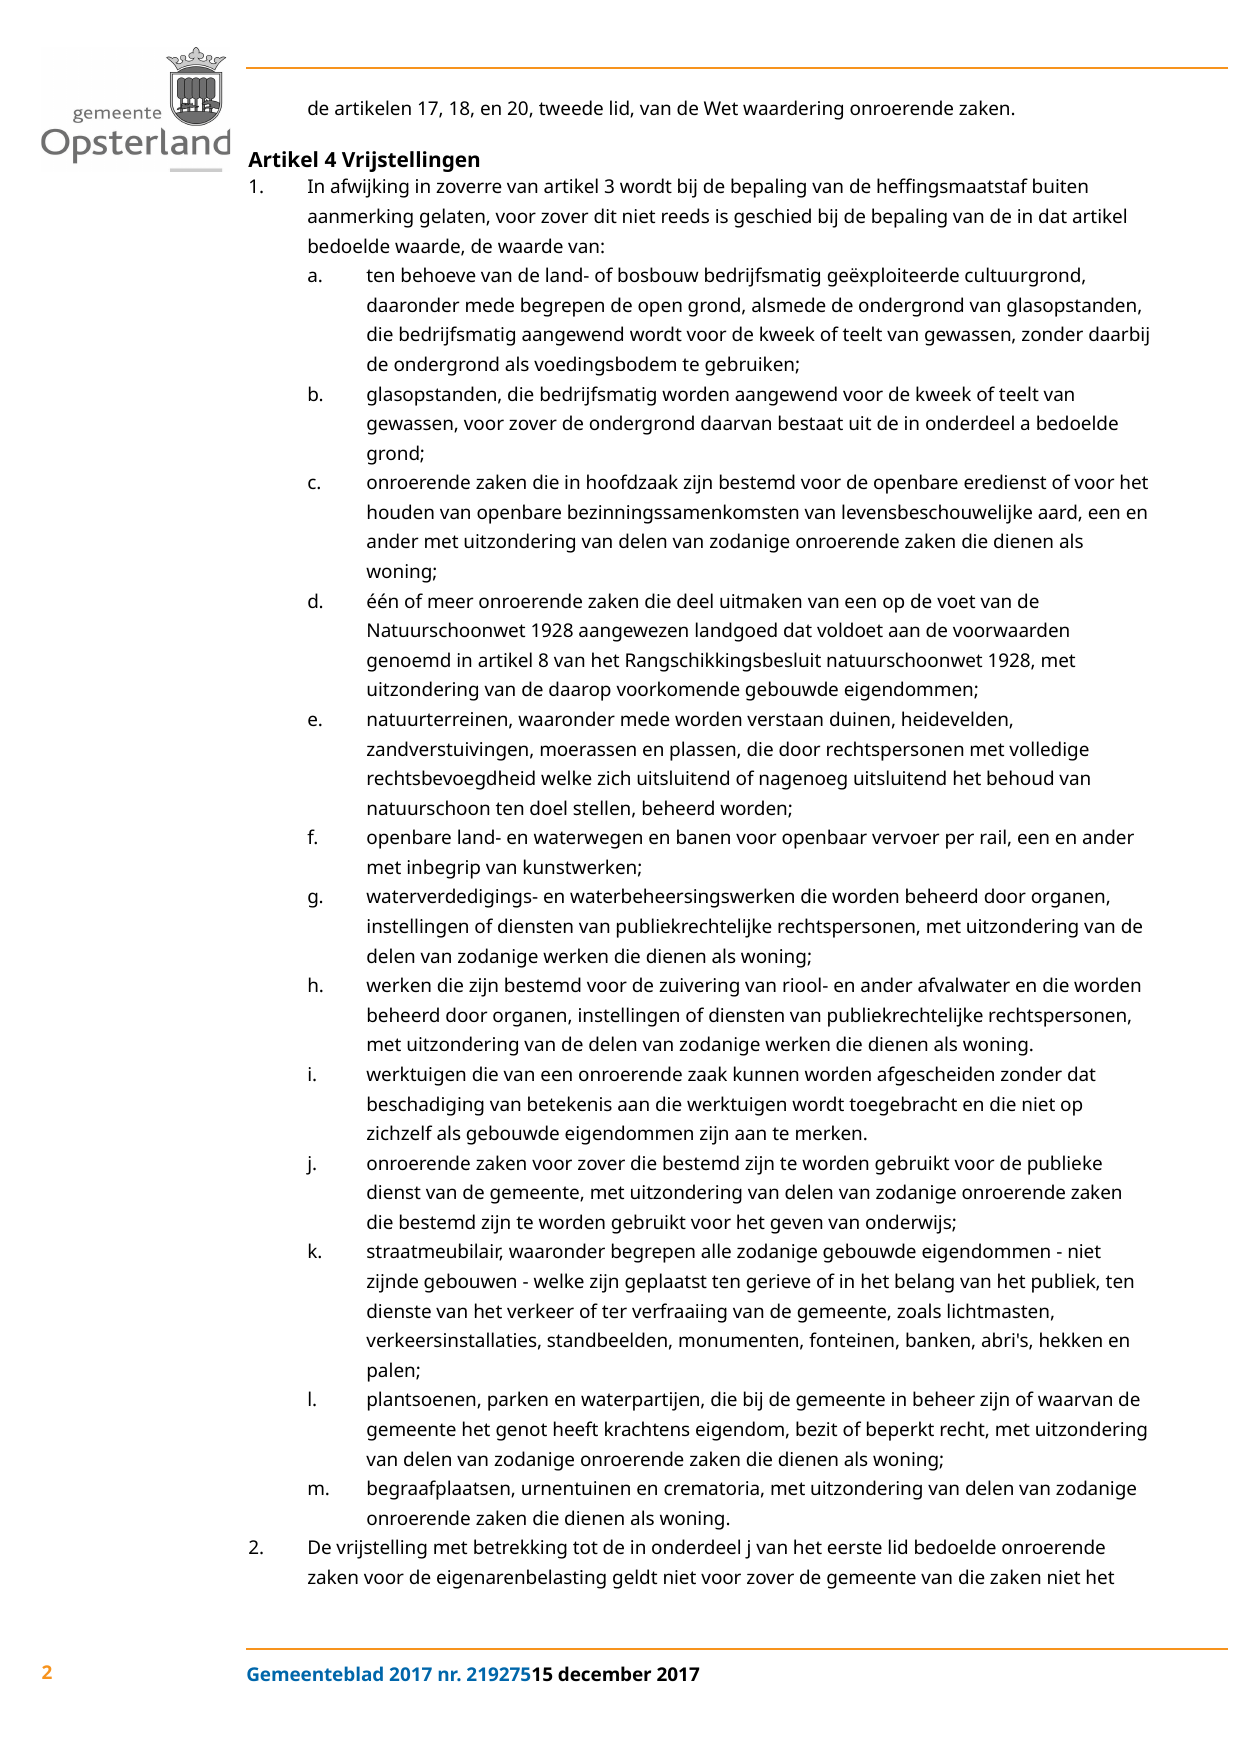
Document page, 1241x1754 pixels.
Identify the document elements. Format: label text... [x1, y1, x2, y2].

list de artikelen 17, 18, en 20, tweede lid, van de Wet waardering onroerende zaken. [248, 95, 1152, 121]
list onroerende zaken die in hoofdzaak zijn bestemd voor de openbare eredienst of voor het houden van openbare bezinningssamenkomsten van levensbeschouwelijke aard, een en ander met uitzondering van delen van zodanige onroerende zaken die dienen als woning; [307, 469, 1152, 584]
list natuurterreinen, waaronder mede worden verstaan duinen, heidevelden, zandverstuivingen, moerassen en plassen, die door rechtspersonen met volledige rechtsbevoegdheid welke zich uitsluitend of nagenoeg uitsluitend het behoud van natuurschoon ten doel stellen, beheerd worden; [307, 706, 1152, 821]
list openbare land- en waterwegen en banen voor openbaar vervoer per rail, een en ander met inbegrip van kunstwerken; [307, 824, 1152, 880]
list In afwijking in zoverre van artikel 3 wordt bij de bepaling van de heffingsmaatstaf buiten aanmerking gelaten, voor zover dit niet reeds is geschied bij de bepaling van de in dat artikel bedoelde waarde, de waarde van: [248, 174, 1152, 258]
picture [41, 47, 231, 172]
list onroerende zaken voor zover die bestemd zijn te worden gebruikt voor de publieke dienst van de gemeente, met uitzondering van delen van zodanige onroerende zaken die bestemd zijn te worden gebruikt voor het geven van onderwijs; [307, 1150, 1152, 1235]
list plantsoenen, parken en waterpartijen, die bij de gemeente in beheer zijn of waarvan de gemeente het genot heeft krachtens eigendom, bezit of beperkt recht, met uitzondering van delen van zodanige onroerende zaken die dienen als woning; [307, 1387, 1152, 1471]
list één of meer onroerende zaken die deel uitmaken van een op de voet van de Natuurschoonwet 1928 aangewezen landgoed dat voldoet aan de voorwaarden genoemd in artikel 8 van het Rangschikkingsbesluit natuurschoonwet 1928, met uitzondering van de daarop voorkomende gebouwde eigendommen; [307, 588, 1152, 702]
list glasopstanden, die bedrijfsmatig worden aangewend voor de kweek of teelt van gewassen, voor zover de ondergrond daarvan bestaat uit de in onderdeel a bedoelde grond; [307, 381, 1152, 466]
list werken die zijn bestemd voor de zuivering van riool- en ander afvalwater en die worden beheerd door organen, instellingen of diensten van publiekrechtelijke rechtspersonen, met uitzondering van de delen van zodanige werken die dienen als woning. [307, 972, 1152, 1057]
text Artikel 4 Vrijstellingen [248, 145, 1152, 174]
list begraafplaatsen, urnentuinen en crematoria, met uitzondering van delen van zodanige onroerende zaken die dienen als woning. [307, 1475, 1152, 1531]
list werktuigen die van een onroerende zaak kunnen worden afgescheiden zonder dat beschadiging van betekenis aan die werktuigen wordt toegebracht en die niet op zichzelf als gebouwde eigendommen zijn aan te merken. [307, 1061, 1152, 1146]
list De vrijstelling met betrekking tot de in onderdeel j van het eerste lid bedoelde onroerende zaken voor de eigenarenbelasting geldt niet voor zover de gemeente van die zaken niet het [248, 1534, 1152, 1590]
list waterverdedigings- en waterbeheersingswerken die worden beheerd door organen, instellingen of diensten van publiekrechtelijke rechtspersonen, met uitzondering van de delen van zodanige werken die dienen als woning; [307, 884, 1152, 968]
list straatmeubilair, waaronder begrepen alle zodanige gebouwde eigendommen - niet zijnde gebouwen - welke zijn geplaatst ten gerieve of in het belang van het publiek, ten dienste van het verkeer of ter verfraaiing van de gemeente, zoals lichtmasten, verkeersinstallaties, standbeelden, monumenten, fonteinen, banken, abri's, hekken en palen; [307, 1239, 1152, 1383]
list ten behoeve van de land- of bosbouw bedrijfsmatig geëxploiteerde cultuurgrond, daaronder mede begrepen de open grond, alsmede de ondergrond van glasopstanden, die bedrijfsmatig aangewend wordt voor de kweek of teelt van gewassen, zonder daarbij de ondergrond als voedingsbodem te gebruiken; [307, 262, 1152, 377]
